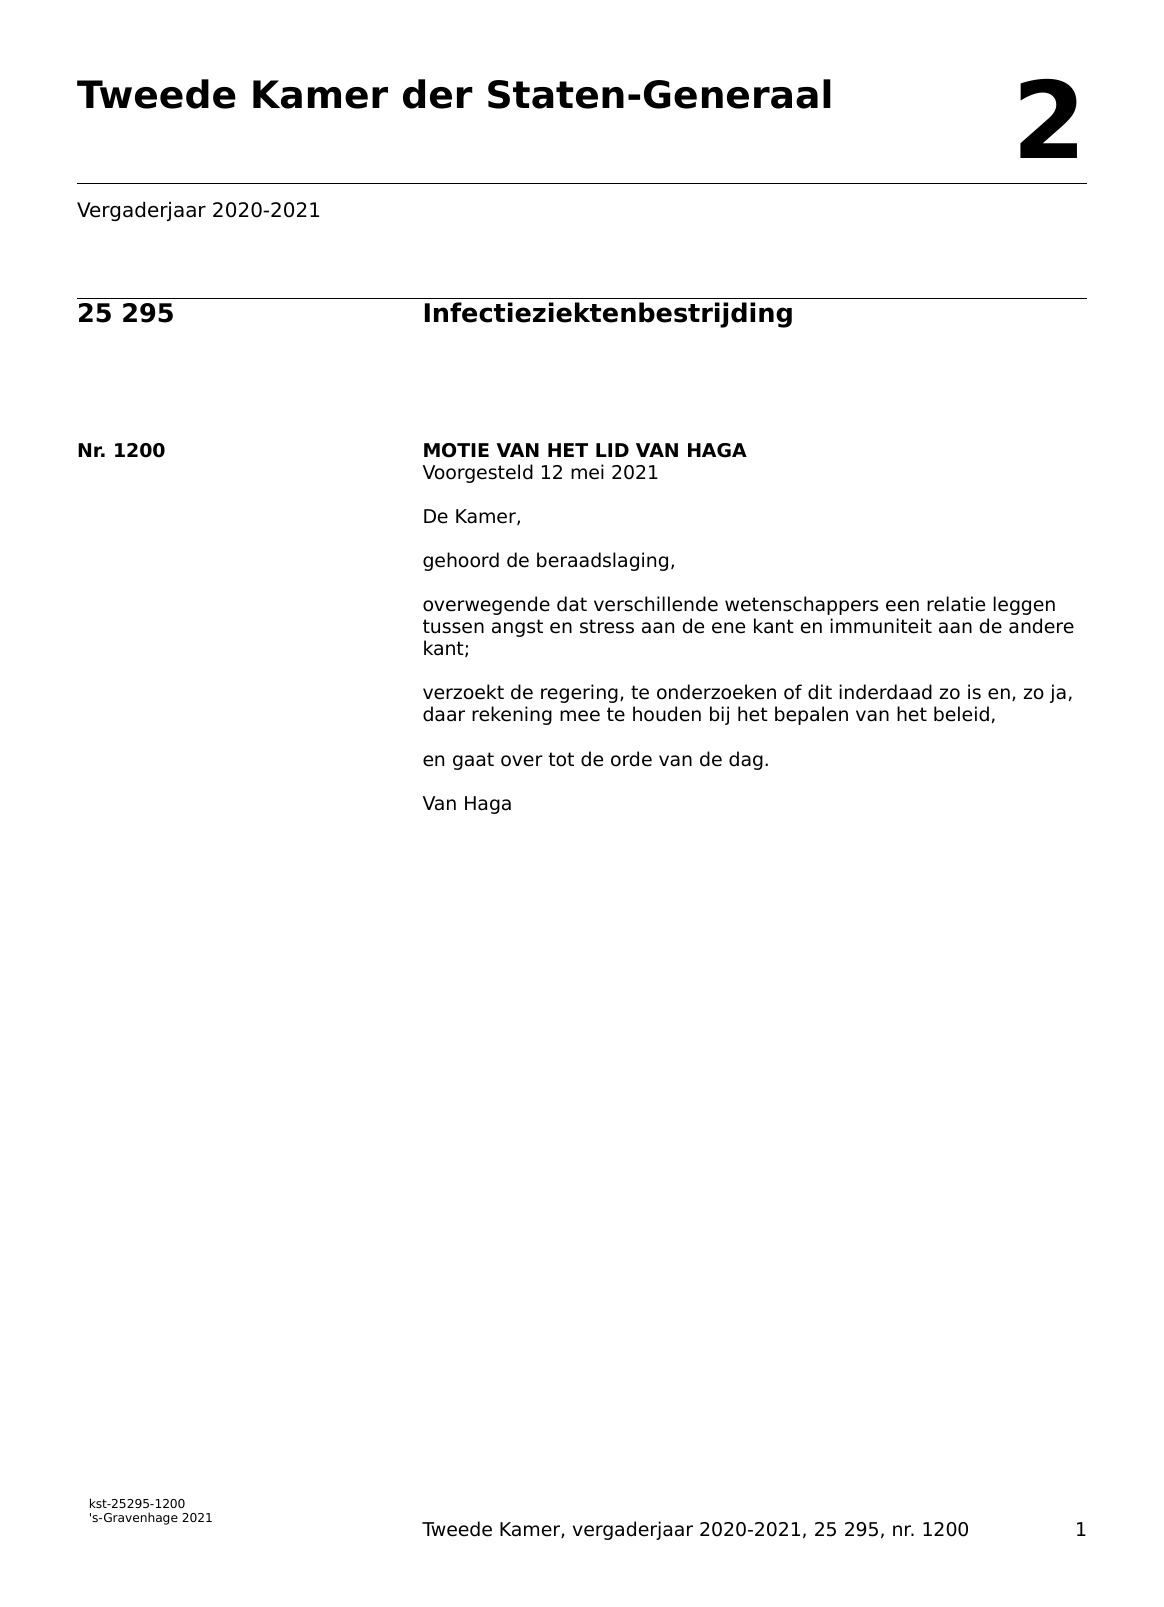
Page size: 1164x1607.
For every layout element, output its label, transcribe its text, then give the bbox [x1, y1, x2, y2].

text Voorgesteld 12 mei 2021 [422, 462, 1087, 484]
table_cell Vergaderjaar 2020-2021 [77, 184, 1087, 298]
subtitle 25 295 Infectieziektenbestrijding [77, 299, 1087, 329]
text overwegende dat verschillende wetenschappers een relatie leggen tussen angst en stress aan de ene kant en immuniteit aan de andere kant; [422, 594, 1087, 660]
subtitle Nr. 1200 MOTIE VAN HET LID VAN HAGA [77, 440, 1087, 462]
text kst-25295-1200 [88, 1497, 323, 1511]
text Van Haga [422, 793, 1087, 814]
table_header Tweede Kamer der Staten-Generaal [77, 59, 886, 183]
text en gaat over tot de orde van de dag. [422, 748, 1087, 770]
text 's-Gravenhage 2021 [88, 1511, 323, 1525]
text De Kamer, [422, 506, 1087, 528]
text verzoekt de regering, te onderzoeken of dit inderdaad zo is en, zo ja, daar rekening mee te houden bij het bepalen van het beleid, [422, 682, 1087, 726]
table_header 2 [886, 59, 1087, 183]
text gehoord de beraadslaging, [422, 550, 1087, 572]
